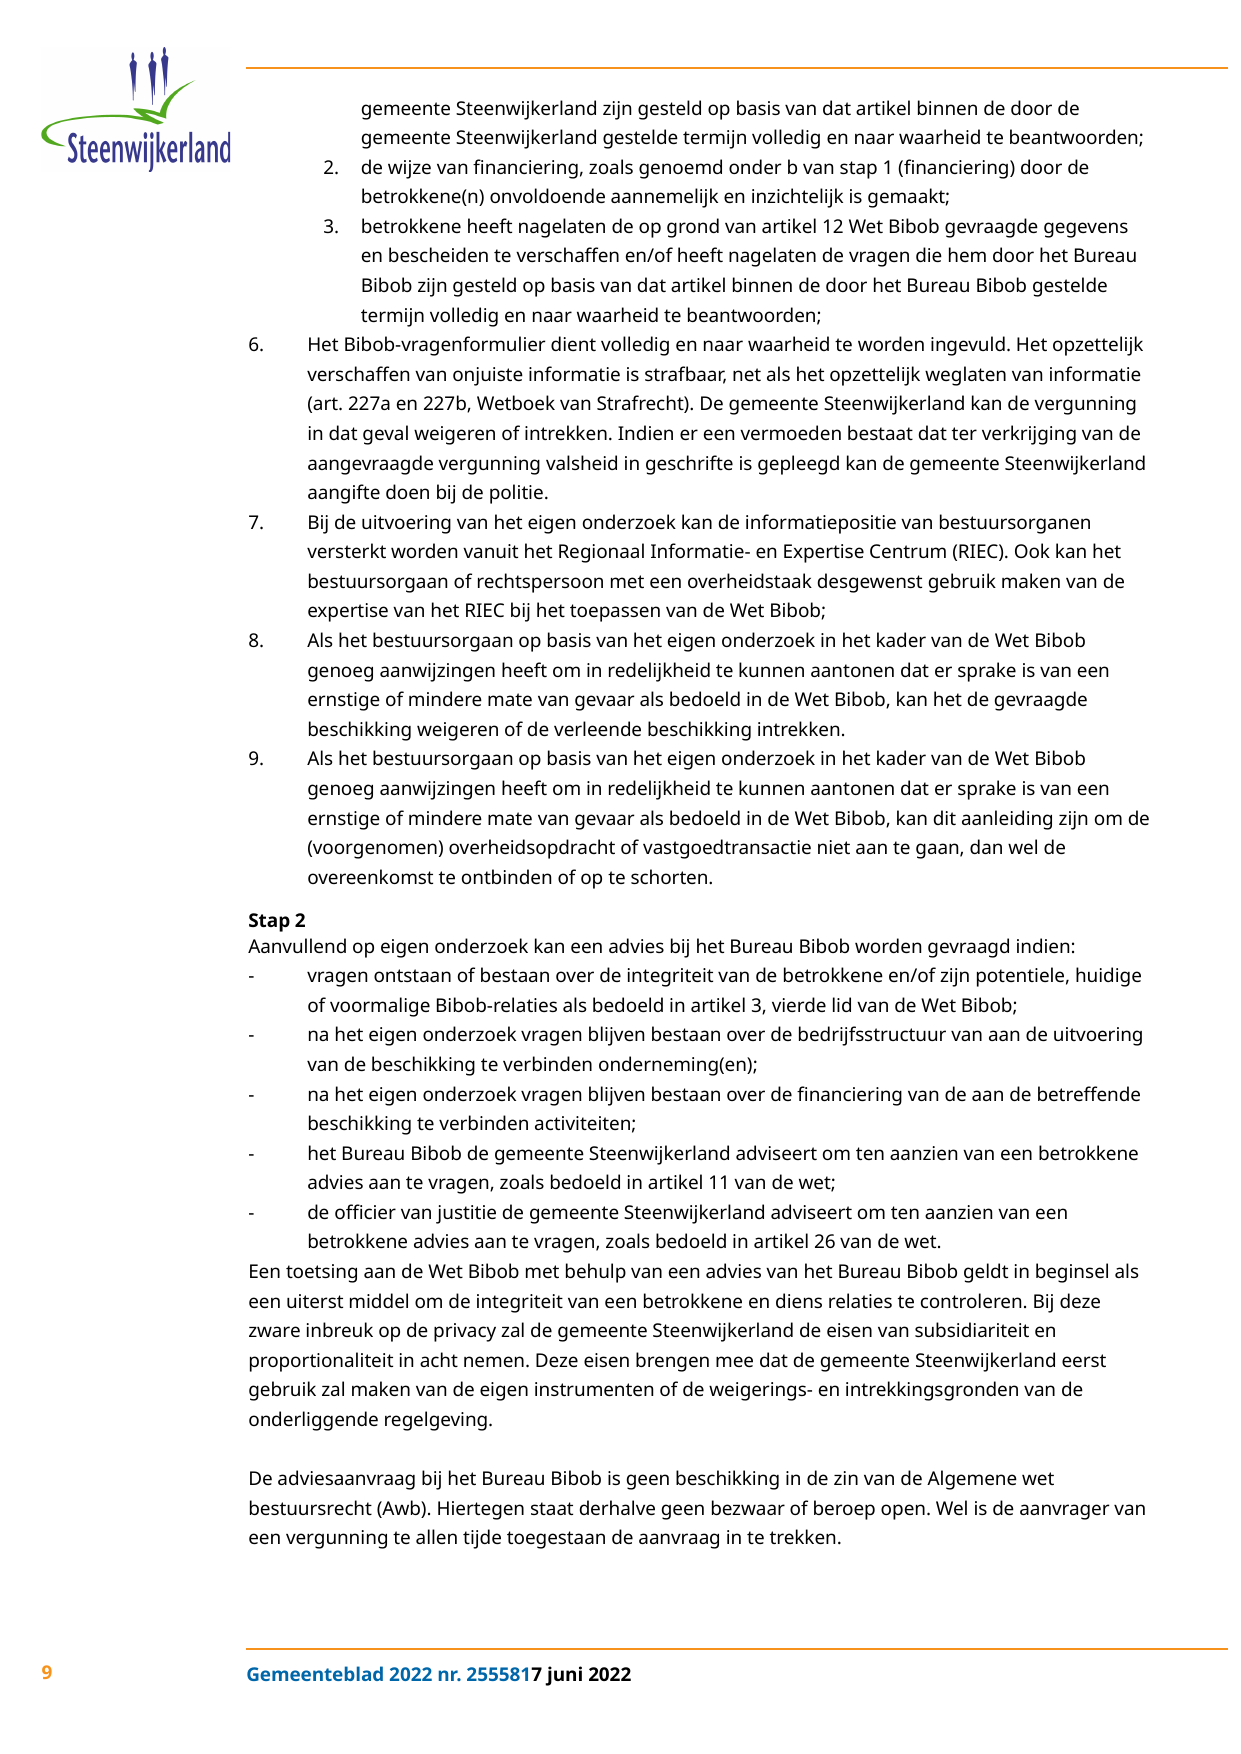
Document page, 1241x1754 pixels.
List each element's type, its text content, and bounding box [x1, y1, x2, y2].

list Als het bestuursorgaan op basis van het eigen onderzoek in het kader van de Wet Bibob genoeg aanwijzingen heeft om in redelijkheid te kunnen aantonen dat er sprake is van een ernstige of mindere mate van gevaar als bedoeld in de Wet Bibob, kan dit aanleiding zijn om de (voorgenomen) overheidsopdracht of vastgoedtransactie niet aan te gaan, dan wel de overeenkomst te ontbinden of op te schorten. [248, 746, 1152, 890]
text Stap 2 [248, 907, 1152, 933]
list de wijze van financiering, zoals genoemd onder b van stap 1 (financiering) door de betrokkene(n) onvoldoende aannemelijk en inzichtelijk is gemaakt; [323, 154, 1152, 209]
list Bij de uitvoering van het eigen onderzoek kan de informatiepositie van bestuursorganen versterkt worden vanuit het Regionaal Informatie- en Expertise Centrum (RIEC). Ook kan het bestuursorgaan of rechtspersoon met een overheidstaak desgewenst gebruik maken van de expertise van het RIEC bij het toepassen van de Wet Bibob; [248, 509, 1152, 623]
list gemeente Steenwijkerland zijn gesteld op basis van dat artikel binnen de door de gemeente Steenwijkerland gestelde termijn volledig en naar waarheid te beantwoorden; [323, 95, 1152, 150]
picture [41, 47, 231, 172]
list betrokkene heeft nagelaten de op grond van artikel 12 Wet Bibob gevraagde gegevens en bescheiden te verschaffen en/of heeft nagelaten de vragen die hem door het Bureau Bibob zijn gesteld op basis van dat artikel binnen de door het Bureau Bibob gestelde termijn volledig en naar waarheid te beantwoorden; [323, 213, 1152, 328]
list het Bureau Bibob de gemeente Steenwijkerland adviseert om ten aanzien van een betrokkene advies aan te vragen, zoals bedoeld in artikel 11 van de wet; [248, 1140, 1152, 1195]
list de officier van justitie de gemeente Steenwijkerland adviseert om ten aanzien van een betrokkene advies aan te vragen, zoals bedoeld in artikel 26 van de wet. [248, 1199, 1152, 1254]
list na het eigen onderzoek vragen blijven bestaan over de financiering van de aan de betreffende beschikking te verbinden activiteiten; [248, 1081, 1152, 1136]
text De adviesaanvraag bij het Bureau Bibob is geen beschikking in de zin van de Algemene wet bestuursrecht (Awb). Hiertegen staat derhalve geen bezwaar of beroep open. Wel is de aanvrager van een vergunning te allen tijde toegestaan de aanvraag in te trekken. [248, 1465, 1152, 1550]
list Als het bestuursorgaan op basis van het eigen onderzoek in het kader van de Wet Bibob genoeg aanwijzingen heeft om in redelijkheid te kunnen aantonen dat er sprake is van een ernstige of mindere mate van gevaar als bedoeld in de Wet Bibob, kan het de gevraagde beschikking weigeren of de verleende beschikking intrekken. [248, 627, 1152, 742]
list vragen ontstaan of bestaan over de integriteit van de betrokkene en/of zijn potentiele, huidige of voormalige Bibob-relaties als bedoeld in artikel 3, vierde lid van de Wet Bibob; [248, 962, 1152, 1018]
list na het eigen onderzoek vragen blijven bestaan over de bedrijfsstructuur van aan de uitvoering van de beschikking te verbinden onderneming(en); [248, 1022, 1152, 1077]
text Aanvullend op eigen onderzoek kan een advies bij het Bureau Bibob worden gevraagd indien: [248, 933, 1152, 958]
text Een toetsing aan de Wet Bibob met behulp van een advies van het Bureau Bibob geldt in beginsel als een uiterst middel om de integriteit van een betrokkene en diens relaties te controleren. Bij deze zware inbreuk op de privacy zal de gemeente Steenwijkerland de eisen van subsidiariteit en proportionaliteit in acht nemen. Deze eisen brengen mee dat de gemeente Steenwijkerland eerst gebruik zal maken van de eigen instrumenten of de weigerings- en intrekkingsgronden van de onderliggende regelgeving. [248, 1258, 1152, 1432]
list Het Bibob-vragenformulier dient volledig en naar waarheid te worden ingevuld. Het opzettelijk verschaffen van onjuiste informatie is strafbaar, net als het opzettelijk weglaten van informatie (art. 227a en 227b, Wetboek van Strafrecht). De gemeente Steenwijkerland kan de vergunning in dat geval weigeren of intrekken. Indien er een vermoeden bestaat dat ter verkrijging van de aangevraagde vergunning valsheid in geschrifte is gepleegd kan de gemeente Steenwijkerland aangifte doen bij de politie. [248, 331, 1152, 505]
